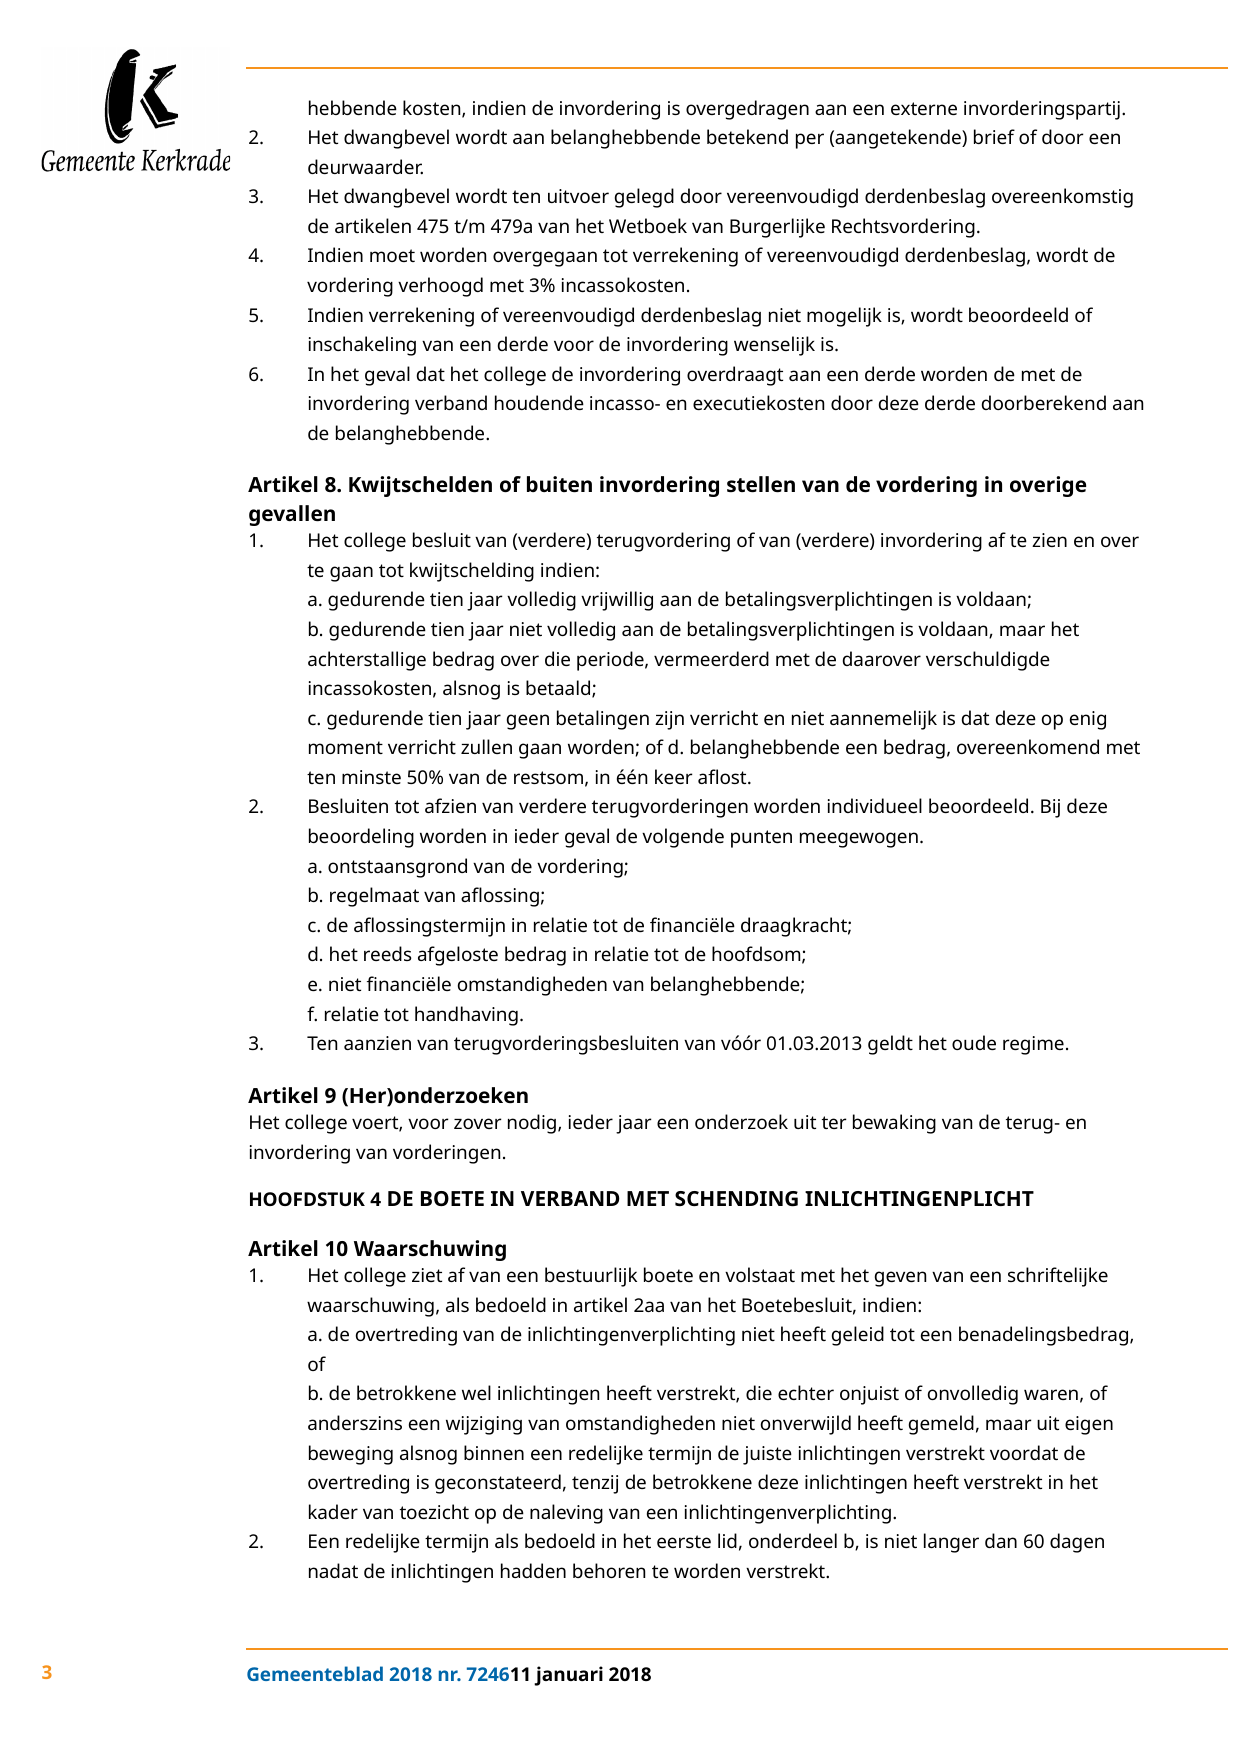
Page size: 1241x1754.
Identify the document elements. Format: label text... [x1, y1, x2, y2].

list Indien moet worden overgegaan tot verrekening of vereenvoudigd derdenbeslag, wordt de vordering verhoogd met 3% incassokosten. [248, 243, 1152, 298]
list a. de overtreding van de inlichtingenverplichting niet heeft geleid tot een benadelingsbedrag, of [248, 1321, 1152, 1377]
list e. niet financiële omstandigheden van belanghebbende; [248, 971, 1152, 997]
list Het dwangbevel wordt aan belanghebbende betekend per (aangetekende) brief of door een deurwaarder. [248, 124, 1152, 180]
text HOOFDSTUK 4 DE BOETE IN VERBAND MET SCHENDING INLICHTINGENPLICHT [248, 1184, 1152, 1213]
list f. relatie tot handhaving. [248, 1001, 1152, 1027]
list Ten aanzien van terugvorderingsbesluiten van vóór 01.03.2013 geldt het oude regime. [248, 1030, 1152, 1056]
list b. de betrokkene wel inlichtingen heeft verstrekt, die echter onjuist of onvolledig waren, of anderszins een wijziging van omstandigheden niet onverwijld heeft gemeld, maar uit eigen beweging alsnog binnen een redelijke termijn de juiste inlichtingen verstrekt voordat de overtreding is geconstateerd, tenzij de betrokkene deze inlichtingen heeft verstrekt in het kader van toezicht op de naleving van een inlichtingenverplichting. [248, 1381, 1152, 1524]
list Besluiten tot afzien van verdere terugvorderingen worden individueel beoordeeld. Bij deze beoordeling worden in ieder geval de volgende punten meegewogen. [248, 794, 1152, 849]
list a. gedurende tien jaar volledig vrijwillig aan de betalingsverplichtingen is voldaan; [248, 587, 1152, 612]
list b. regelmaat van aflossing; [248, 882, 1152, 908]
list Indien verrekening of vereenvoudigd derdenbeslag niet mogelijk is, wordt beoordeeld of inschakeling van een derde voor de invordering wenselijk is. [248, 302, 1152, 357]
list a. ontstaansgrond van de vordering; [248, 853, 1152, 879]
list d. het reeds afgeloste bedrag in relatie tot de hoofdsom; [248, 942, 1152, 967]
text Het college voert, voor zover nodig, ieder jaar een onderzoek uit ter bewaking van de terug- en invordering van vorderingen. [248, 1109, 1152, 1164]
list c. de aflossingstermijn in relatie tot de financiële draagkracht; [248, 912, 1152, 938]
list Het college ziet af van een bestuurlijk boete en volstaat met het geven van een schriftelijke waarschuwing, als bedoeld in artikel 2aa van het Boetebesluit, indien: [248, 1262, 1152, 1317]
picture [41, 47, 231, 172]
list Het dwangbevel wordt ten uitvoer gelegd door vereenvoudigd derdenbeslag overeenkomstig de artikelen 475 t/m 479a van het Wetboek van Burgerlijke Rechtsvordering. [248, 183, 1152, 239]
list Het college besluit van (verdere) terugvordering of van (verdere) invordering af te zien en over te gaan tot kwijtschelding indien: [248, 527, 1152, 583]
text Artikel 9 (Her)onderzoeken [248, 1081, 1152, 1109]
list In het geval dat het college de invordering overdraagt aan een derde worden de met de invordering verband houdende incasso- en executiekosten door deze derde doorberekend aan de belanghebbende. [248, 361, 1152, 446]
list Een redelijke termijn als bedoeld in het eerste lid, onderdeel b, is niet langer dan 60 dagen nadat de inlichtingen hadden behoren te worden verstrekt. [248, 1528, 1152, 1584]
list c. gedurende tien jaar geen betalingen zijn verricht en niet aannemelijk is dat deze op enig moment verricht zullen gaan worden; of d. belanghebbende een bedrag, overeenkomend met ten minste 50% van de restsom, in één keer aflost. [248, 705, 1152, 790]
list b. gedurende tien jaar niet volledig aan de betalingsverplichtingen is voldaan, maar het achterstallige bedrag over die periode, vermeerderd met de daarover verschuldigde incassokosten, alsnog is betaald; [248, 616, 1152, 701]
list hebbende kosten, indien de invordering is overgedragen aan een externe invorderingspartij. [248, 95, 1152, 121]
text Artikel 8. Kwijtschelden of buiten invordering stellen van de vordering in overige gevallen [248, 471, 1152, 527]
text Artikel 10 Waarschuwing [248, 1234, 1152, 1262]
